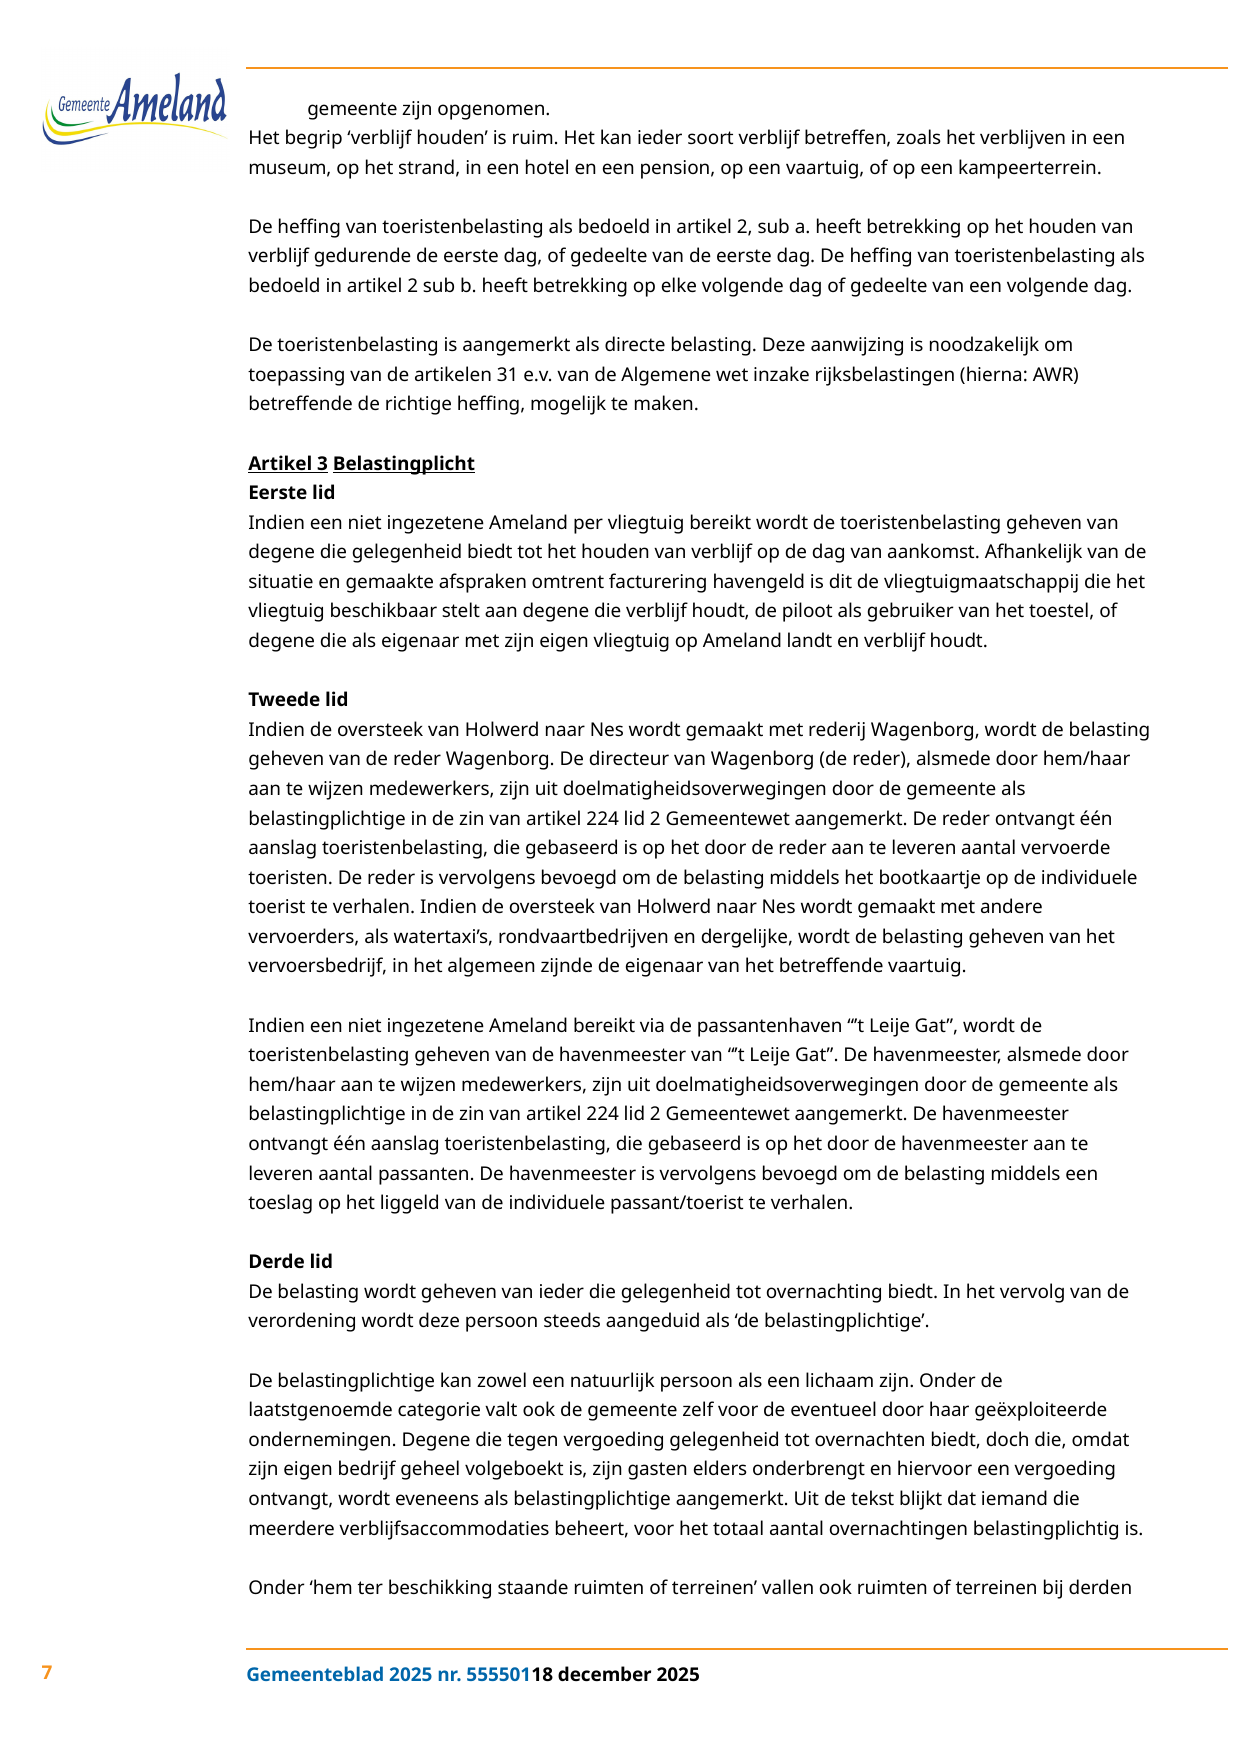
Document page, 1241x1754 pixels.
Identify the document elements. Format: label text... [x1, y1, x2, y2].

text Onder ‘hem ter beschikking staande ruimten of terreinen’ vallen ook ruimten of terreinen bij derden [248, 1574, 1152, 1600]
text Eerste lid [248, 479, 1152, 505]
list gemeente zijn opgenomen. [248, 95, 1152, 121]
picture [41, 47, 231, 172]
text Het begrip ‘verblijf houden’ is ruim. Het kan ieder soort verblijf betreffen, zoals het verblijven in een museum, op het strand, in een hotel en een pension, op een vaartuig, of op een kampeerterrein. [248, 124, 1152, 180]
text Indien een niet ingezetene Ameland bereikt via de passantenhaven “’t Leije Gat”, wordt de toeristenbelasting geheven van de havenmeester van “’t Leije Gat”. De havenmeester, alsmede door hem/haar aan te wijzen medewerkers, zijn uit doelmatigheidsoverwegingen door de gemeente als belastingplichtige in de zin van artikel 224 lid 2 Gemeentewet aangemerkt. De havenmeester ontvangt één aanslag toeristenbelasting, die gebaseerd is op het door de havenmeester aan te leveren aantal passanten. De havenmeester is vervolgens bevoegd om de belasting middels een toeslag op het liggeld van de individuele passant/toerist te verhalen. [248, 1012, 1152, 1215]
text De toeristenbelasting is aangemerkt als directe belasting. Deze aanwijzing is noodzakelijk om toepassing van de artikelen 31 e.v. van de Algemene wet inzake rijksbelastingen (hierna: AWR) betreffende de richtige heffing, mogelijk te maken. [248, 331, 1152, 416]
text Indien de oversteek van Holwerd naar Nes wordt gemaakt met rederij Wagenborg, wordt de belasting geheven van de reder Wagenborg. De directeur van Wagenborg (de reder), alsmede door hem/haar aan te wijzen medewerkers, zijn uit doelmatigheidsoverwegingen door de gemeente als belastingplichtige in de zin van artikel 224 lid 2 Gemeentewet aangemerkt. De reder ontvangt één aanslag toeristenbelasting, die gebaseerd is op het door de reder aan te leveren aantal vervoerde toeristen. De reder is vervolgens bevoegd om de belasting middels het bootkaartje op de individuele toerist te verhalen. Indien de oversteek van Holwerd naar Nes wordt gemaakt met andere vervoerders, als watertaxi’s, rondvaartbedrijven en dergelijke, wordt de belasting geheven van het vervoersbedrijf, in het algemeen zijnde de eigenaar van het betreffende vaartuig. [248, 716, 1152, 978]
text Indien een niet ingezetene Ameland per vliegtuig bereikt wordt de toeristenbelasting geheven van degene die gelegenheid biedt tot het houden van verblijf op de dag van aankomst. Afhankelijk van de situatie en gemaakte afspraken omtrent facturering havengeld is dit de vliegtuigmaatschappij die het vliegtuig beschikbaar stelt aan degene die verblijf houdt, de piloot als gebruiker van het toestel, of degene die als eigenaar met zijn eigen vliegtuig op Ameland landt en verblijf houdt. [248, 509, 1152, 653]
text Artikel 3 Belastingplicht [248, 450, 1152, 476]
text Derde lid [248, 1248, 1152, 1274]
text De heffing van toeristenbelasting als bedoeld in artikel 2, sub a. heeft betrekking op het houden van verblijf gedurende de eerste dag, of gedeelte van de eerste dag. De heffing van toeristenbelasting als bedoeld in artikel 2 sub b. heeft betrekking op elke volgende dag of gedeelte van een volgende dag. [248, 213, 1152, 298]
text De belasting wordt geheven van ieder die gelegenheid tot overnachting biedt. In het vervolg van de verordening wordt deze persoon steeds aangeduid als ‘de belastingplichtige’. [248, 1278, 1152, 1333]
text Tweede lid [248, 686, 1152, 712]
text De belastingplichtige kan zowel een natuurlijk persoon als een lichaam zijn. Onder de laatstgenoemde categorie valt ook de gemeente zelf voor de eventueel door haar geëxploiteerde ondernemingen. Degene die tegen vergoeding gelegenheid tot overnachten biedt, doch die, omdat zijn eigen bedrijf geheel volgeboekt is, zijn gasten elders onderbrengt en hiervoor een vergoeding ontvangt, wordt eveneens als belastingplichtige aangemerkt. Uit de tekst blijkt dat iemand die meerdere verblijfsaccommodaties beheert, voor het totaal aantal overnachtingen belastingplichtig is. [248, 1367, 1152, 1541]
